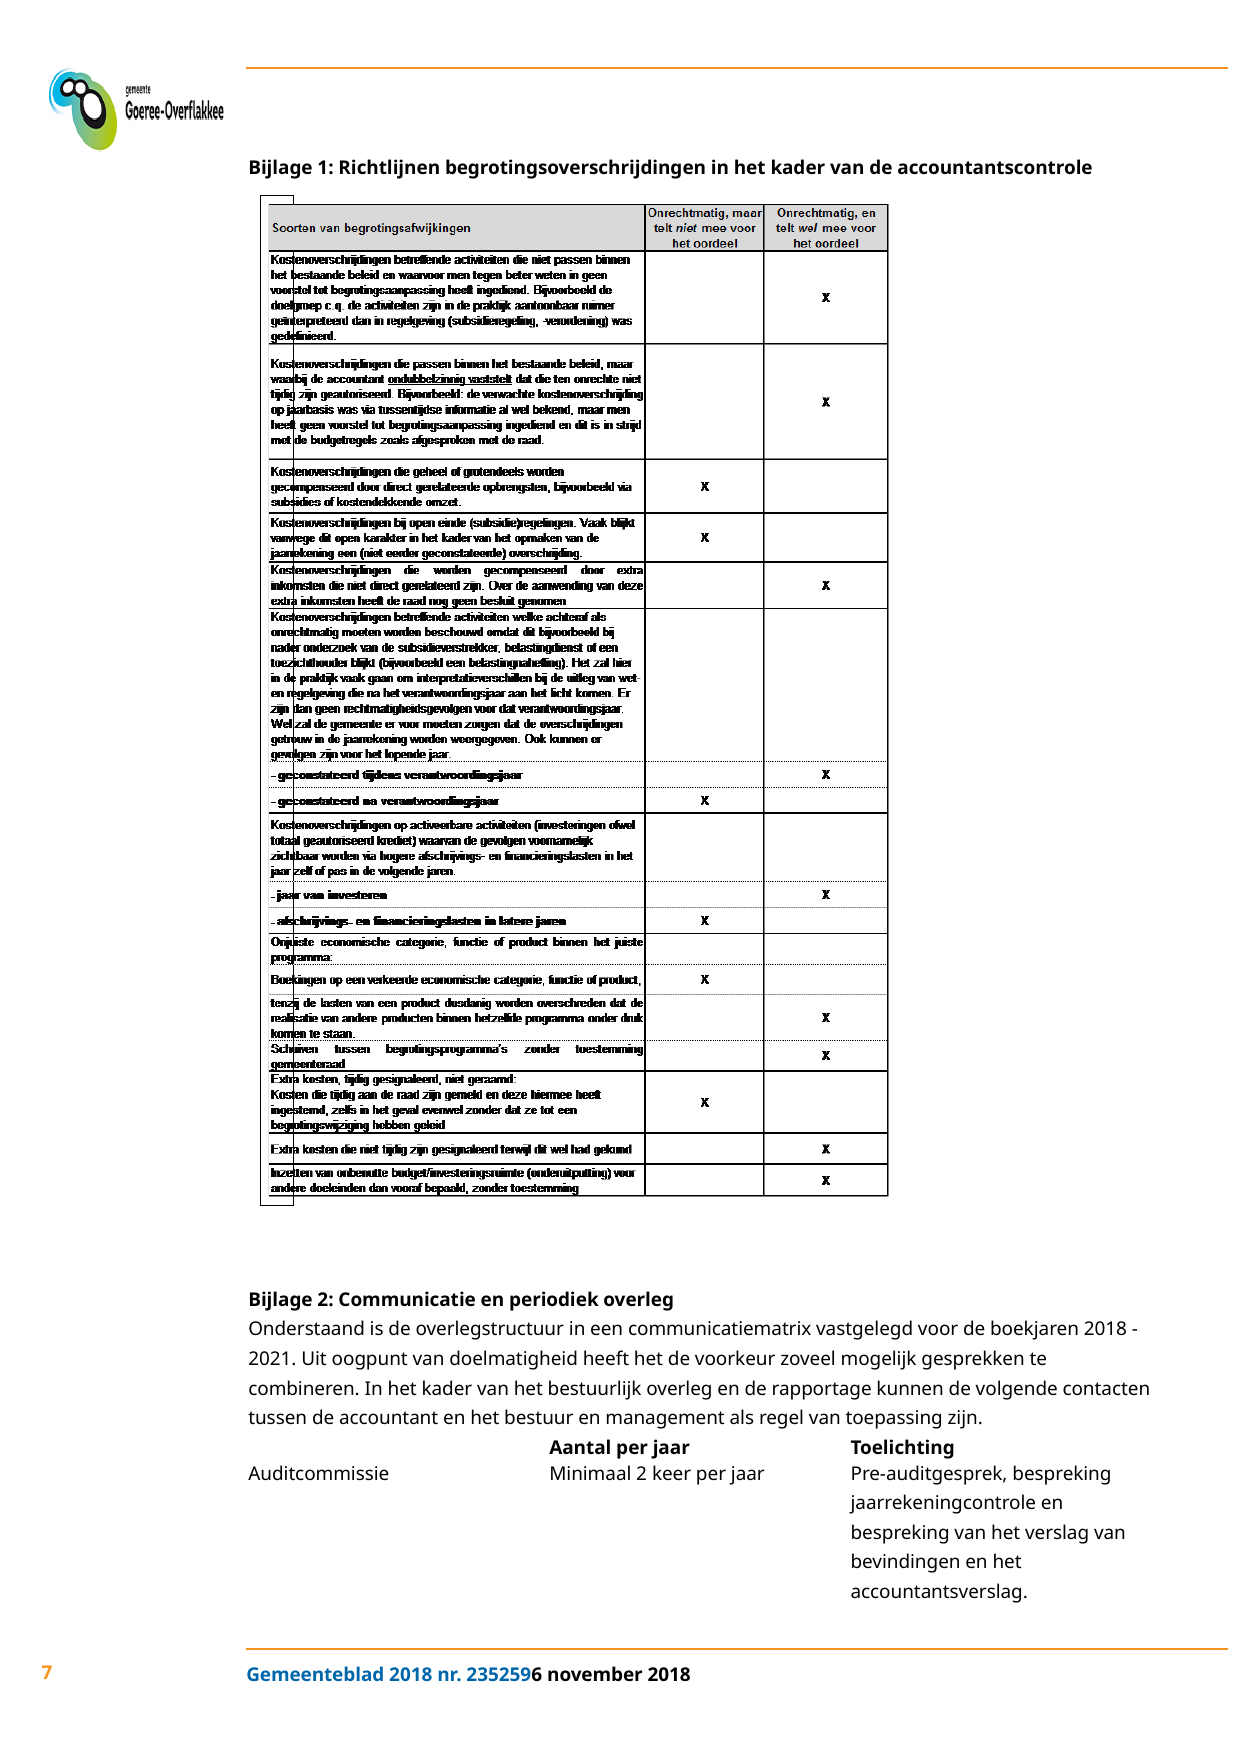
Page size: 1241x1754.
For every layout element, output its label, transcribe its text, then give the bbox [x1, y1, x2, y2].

table_header Toelichting [850, 1434, 1152, 1460]
text Onderstaand is de overlegstructuur in een communicatiematrix vastgelegd voor de boekjaren 2018 -2021. Uit oogpunt van doelmatigheid heeft het de voorkeur zoveel mogelijk gesprekken te combineren. In het kader van het bestuurlijk overleg en de rapportage kunnen de volgende contacten tussen de accountant en het bestuur en management als regel van toepassing zijn. [248, 1316, 1152, 1430]
table_cell Auditcommissie [248, 1460, 549, 1604]
table_header [248, 1434, 549, 1460]
text Bijlage 1: Richtlijnen begrotingsoverschrijdingen in het kader van de accountantscontrole [248, 154, 1152, 180]
table_header Aantal per jaar [549, 1434, 850, 1460]
picture [41, 47, 231, 172]
table_cell Pre-auditgesprek, bespreking jaarrekeningcontrole en bespreking van het verslag van bevindingen en het accountantsverslag. [850, 1460, 1152, 1604]
text Bijlage 2: Communicatie en periodiek overleg [248, 1286, 1152, 1312]
table_cell Minimaal 2 keer per jaar [549, 1460, 850, 1604]
picture [268, 204, 889, 1197]
